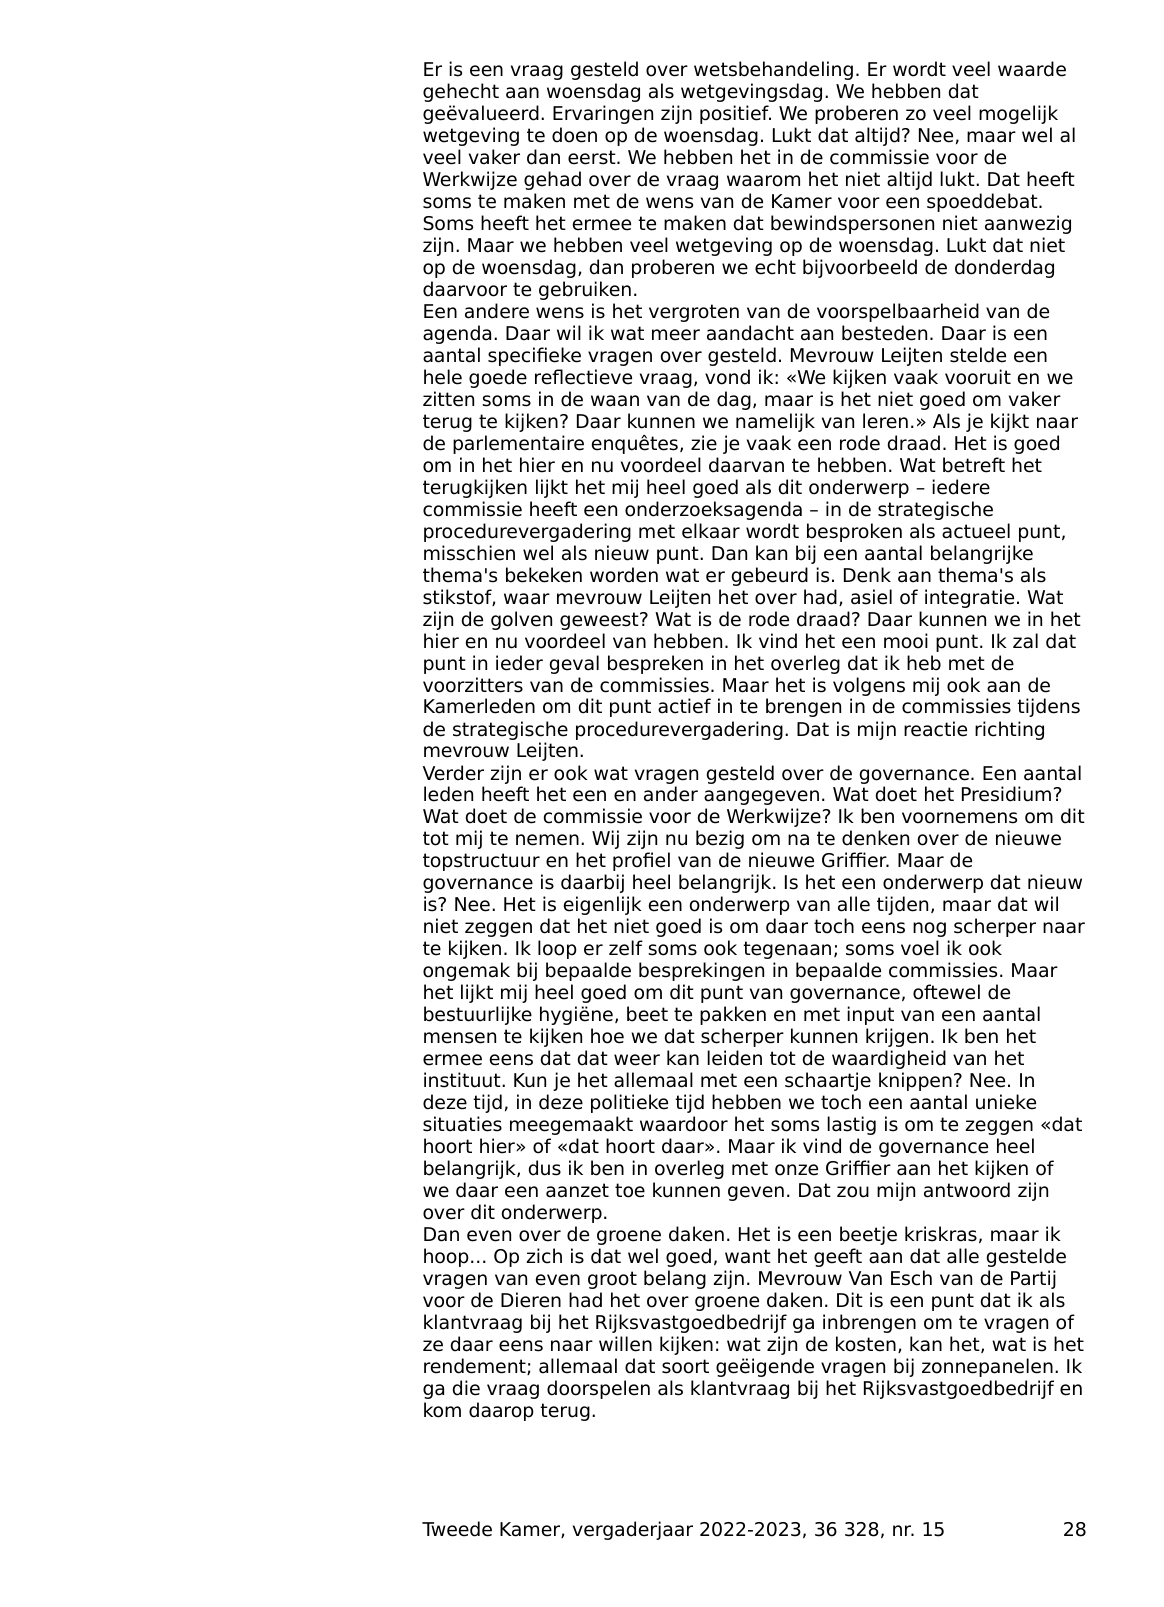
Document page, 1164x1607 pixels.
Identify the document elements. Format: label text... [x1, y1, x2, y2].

text Verder zijn er ook wat vragen gesteld over de governance. Een aantal leden heeft het een en ander aangegeven. Wat doet het Presidium? Wat doet de commissie voor de Werkwijze? Ik ben voornemens om dit tot mij te nemen. Wij zijn nu bezig om na te denken over de nieuwe topstructuur en het profiel van de nieuwe Griffier. Maar de governance is daarbij heel belangrijk. Is het een onderwerp dat nieuw is? Nee. Het is eigenlijk een onderwerp van alle tijden, maar dat wil niet zeggen dat het niet goed is om daar toch eens nog scherper naar te kijken. Ik loop er zelf soms ook tegenaan; soms voel ik ook ongemak bij bepaalde besprekingen in bepaalde commissies. Maar het lijkt mij heel goed om dit punt van governance, oftewel de bestuurlijke hygiëne, beet te pakken en met input van een aantal mensen te kijken hoe we dat scherper kunnen krijgen. Ik ben het ermee eens dat dat weer kan leiden tot de waardigheid van het instituut. Kun je het allemaal met een schaartje knippen? Nee. In deze tijd, in deze politieke tijd hebben we toch een aantal unieke situaties meegemaakt waardoor het soms lastig is om te zeggen «dat hoort hier» of «dat hoort daar». Maar ik vind de governance heel belangrijk, dus ik ben in overleg met onze Griffier aan het kijken of we daar een aanzet toe kunnen geven. Dat zou mijn antwoord zijn over dit onderwerp. [422, 762, 1087, 1224]
text Er is een vraag gesteld over wetsbehandeling. Er wordt veel waarde gehecht aan woensdag als wetgevingsdag. We hebben dat geëvalueerd. Ervaringen zijn positief. We proberen zo veel mogelijk wetgeving te doen op de woensdag. Lukt dat altijd? Nee, maar wel al veel vaker dan eerst. We hebben het in de commissie voor de Werkwijze gehad over de vraag waarom het niet altijd lukt. Dat heeft soms te maken met de wens van de Kamer voor een spoeddebat. Soms heeft het ermee te maken dat bewindspersonen niet aanwezig zijn. Maar we hebben veel wetgeving op de woensdag. Lukt dat niet op de woensdag, dan proberen we echt bijvoorbeeld de donderdag daarvoor te gebruiken. [422, 59, 1087, 301]
text Dan even over de groene daken. Het is een beetje kriskras, maar ik hoop... Op zich is dat wel goed, want het geeft aan dat alle gestelde vragen van even groot belang zijn. Mevrouw Van Esch van de Partij voor de Dieren had het over groene daken. Dit is een punt dat ik als klantvraag bij het Rijksvastgoedbedrijf ga inbrengen om te vragen of ze daar eens naar willen kijken: wat zijn de kosten, kan het, wat is het rendement; allemaal dat soort geëigende vragen bij zonnepanelen. Ik ga die vraag doorspelen als klantvraag bij het Rijksvastgoedbedrijf en kom daarop terug. [422, 1224, 1087, 1422]
text Een andere wens is het vergroten van de voorspelbaarheid van de agenda. Daar wil ik wat meer aandacht aan besteden. Daar is een aantal specifieke vragen over gesteld. Mevrouw Leijten stelde een hele goede reflectieve vraag, vond ik: «We kijken vaak vooruit en we zitten soms in de waan van de dag, maar is het niet goed om vaker terug te kijken? Daar kunnen we namelijk van leren.» Als je kijkt naar de parlementaire enquêtes, zie je vaak een rode draad. Het is goed om in het hier en nu voordeel daarvan te hebben. Wat betreft het terugkijken lijkt het mij heel goed als dit onderwerp – iedere commissie heeft een onderzoeksagenda – in de strategische procedurevergadering met elkaar wordt besproken als actueel punt, misschien wel als nieuw punt. Dan kan bij een aantal belangrijke thema's bekeken worden wat er gebeurd is. Denk aan thema's als stikstof, waar mevrouw Leijten het over had, asiel of integratie. Wat zijn de golven geweest? Wat is de rode draad? Daar kunnen we in het hier en nu voordeel van hebben. Ik vind het een mooi punt. Ik zal dat punt in ieder geval bespreken in het overleg dat ik heb met de voorzitters van de commissies. Maar het is volgens mij ook aan de Kamerleden om dit punt actief in te brengen in de commissies tijdens de strategische procedurevergadering. Dat is mijn reactie richting mevrouw Leijten. [422, 301, 1087, 762]
